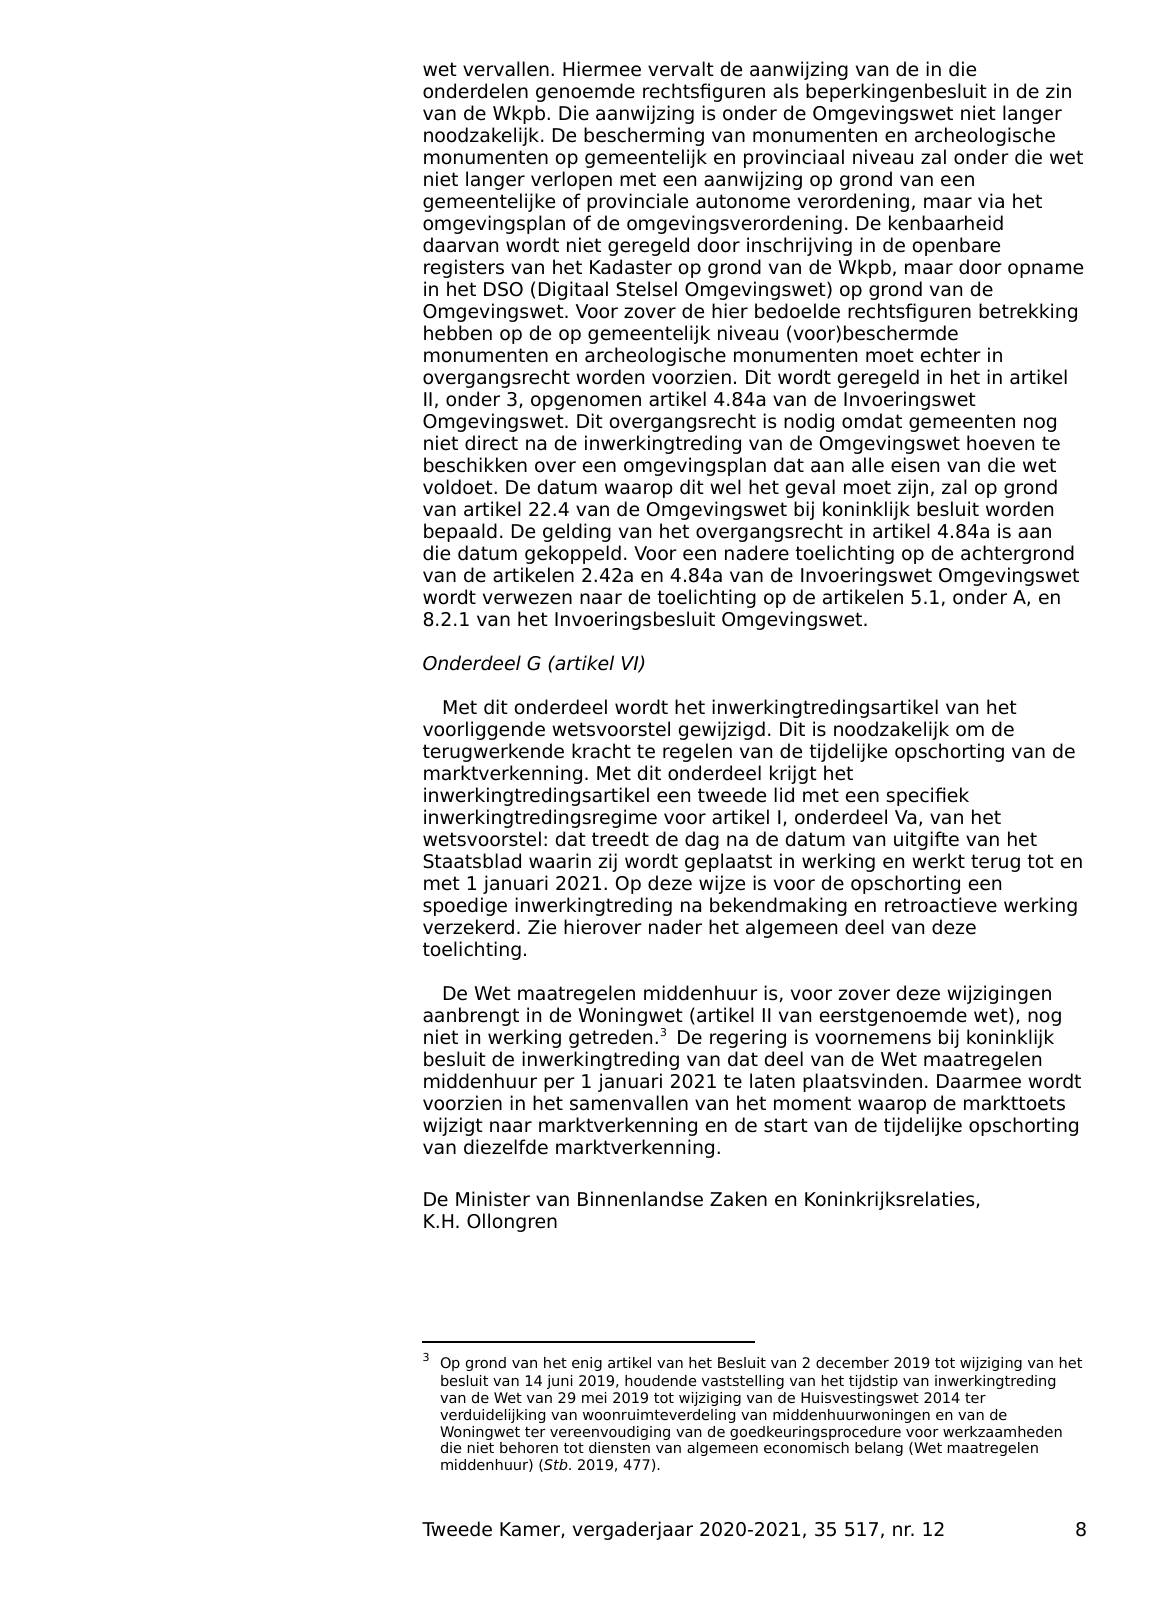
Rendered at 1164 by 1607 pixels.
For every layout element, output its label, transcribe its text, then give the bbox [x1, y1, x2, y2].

text wet vervallen. Hiermee vervalt de aanwijzing van de in die onderdelen genoemde rechtsfiguren als beperkingenbesluit in de zin van de Wkpb. Die aanwijzing is onder de Omgevingswet niet langer noodzakelijk. De bescherming van monumenten en archeologische monumenten op gemeentelijk en provinciaal niveau zal onder die wet niet langer verlopen met een aanwijzing op grond van een gemeentelijke of provinciale autonome verordening, maar via het omgevingsplan of de omgevingsverordening. De kenbaarheid daarvan wordt niet geregeld door inschrijving in de openbare registers van het Kadaster op grond van de Wkpb, maar door opname in het DSO (Digitaal Stelsel Omgevingswet) op grond van de Omgevingswet. Voor zover de hier bedoelde rechtsfiguren betrekking hebben op de op gemeentelijk niveau (voor)beschermde monumenten en archeologische monumenten moet echter in overgangsrecht worden voorzien. Dit wordt geregeld in het in artikel II, onder 3, opgenomen artikel 4.84a van de Invoeringswet Omgevingswet. Dit overgangsrecht is nodig omdat gemeenten nog niet direct na de inwerkingtreding van de Omgevingswet hoeven te beschikken over een omgevingsplan dat aan alle eisen van die wet voldoet. De datum waarop dit wel het geval moet zijn, zal op grond van artikel 22.4 van de Omgevingswet bij koninklijk besluit worden bepaald. De gelding van het overgangsrecht in artikel 4.84a is aan die datum gekoppeld. Voor een nadere toelichting op de achtergrond van de artikelen 2.42a en 4.84a van de Invoeringswet Omgevingswet wordt verwezen naar de toelichting op de artikelen 5.1, onder A, en 8.2.1 van het Invoeringsbesluit Omgevingswet. [422, 59, 1087, 631]
text Met dit onderdeel wordt het inwerkingtredingsartikel van het voorliggende wetsvoorstel gewijzigd. Dit is noodzakelijk om de terugwerkende kracht te regelen van de tijdelijke opschorting van de marktverkenning. Met dit onderdeel krijgt het inwerkingtredingsartikel een tweede lid met een specifiek inwerkingtredingsregime voor artikel I, onderdeel Va, van het wetsvoorstel: dat treedt de dag na de datum van uitgifte van het Staatsblad waarin zij wordt geplaatst in werking en werkt terug tot en met 1 januari 2021. Op deze wijze is voor de opschorting een spoedige inwerkingtreding na bekendmaking en retroactieve werking verzekerd. Zie hierover nader het algemeen deel van deze toelichting. [422, 697, 1087, 961]
text De Minister van Binnenlandse Zaken en Koninkrijksrelaties, K.H. Ollongren [422, 1189, 1087, 1233]
text Op grond van het enig artikel van het Besluit van 2 december 2019 tot wijziging van het besluit van 14 juni 2019, houdende vaststelling van het tijdstip van inwerkingtreding van de Wet van 29 mei 2019 tot wijziging van de Huisvestingswet 2014 ter verduidelijking van woonruimteverdeling van middenhuurwoningen en van de Woningwet ter vereenvoudiging van de goedkeuringsprocedure voor werkzaamheden die niet behoren tot diensten van algemeen economisch belang (Wet maatregelen middenhuur) (Stb. 2019, 477). [422, 1351, 1087, 1474]
text De Wet maatregelen middenhuur is, voor zover deze wijzigingen aanbrengt in de Woningwet (artikel II van eerstgenoemde wet), nog niet in werking getreden. De regering is voornemens bij koninklijk besluit de inwerkingtreding van dat deel van de Wet maatregelen middenhuur per 1 januari 2021 te laten plaatsvinden. Daarmee wordt voorzien in het samenvallen van het moment waarop de markttoets wijzigt naar marktverkenning en de start van de tijdelijke opschorting van diezelfde marktverkenning. [422, 983, 1087, 1159]
subtitle Onderdeel G (artikel VI) [422, 653, 1087, 675]
